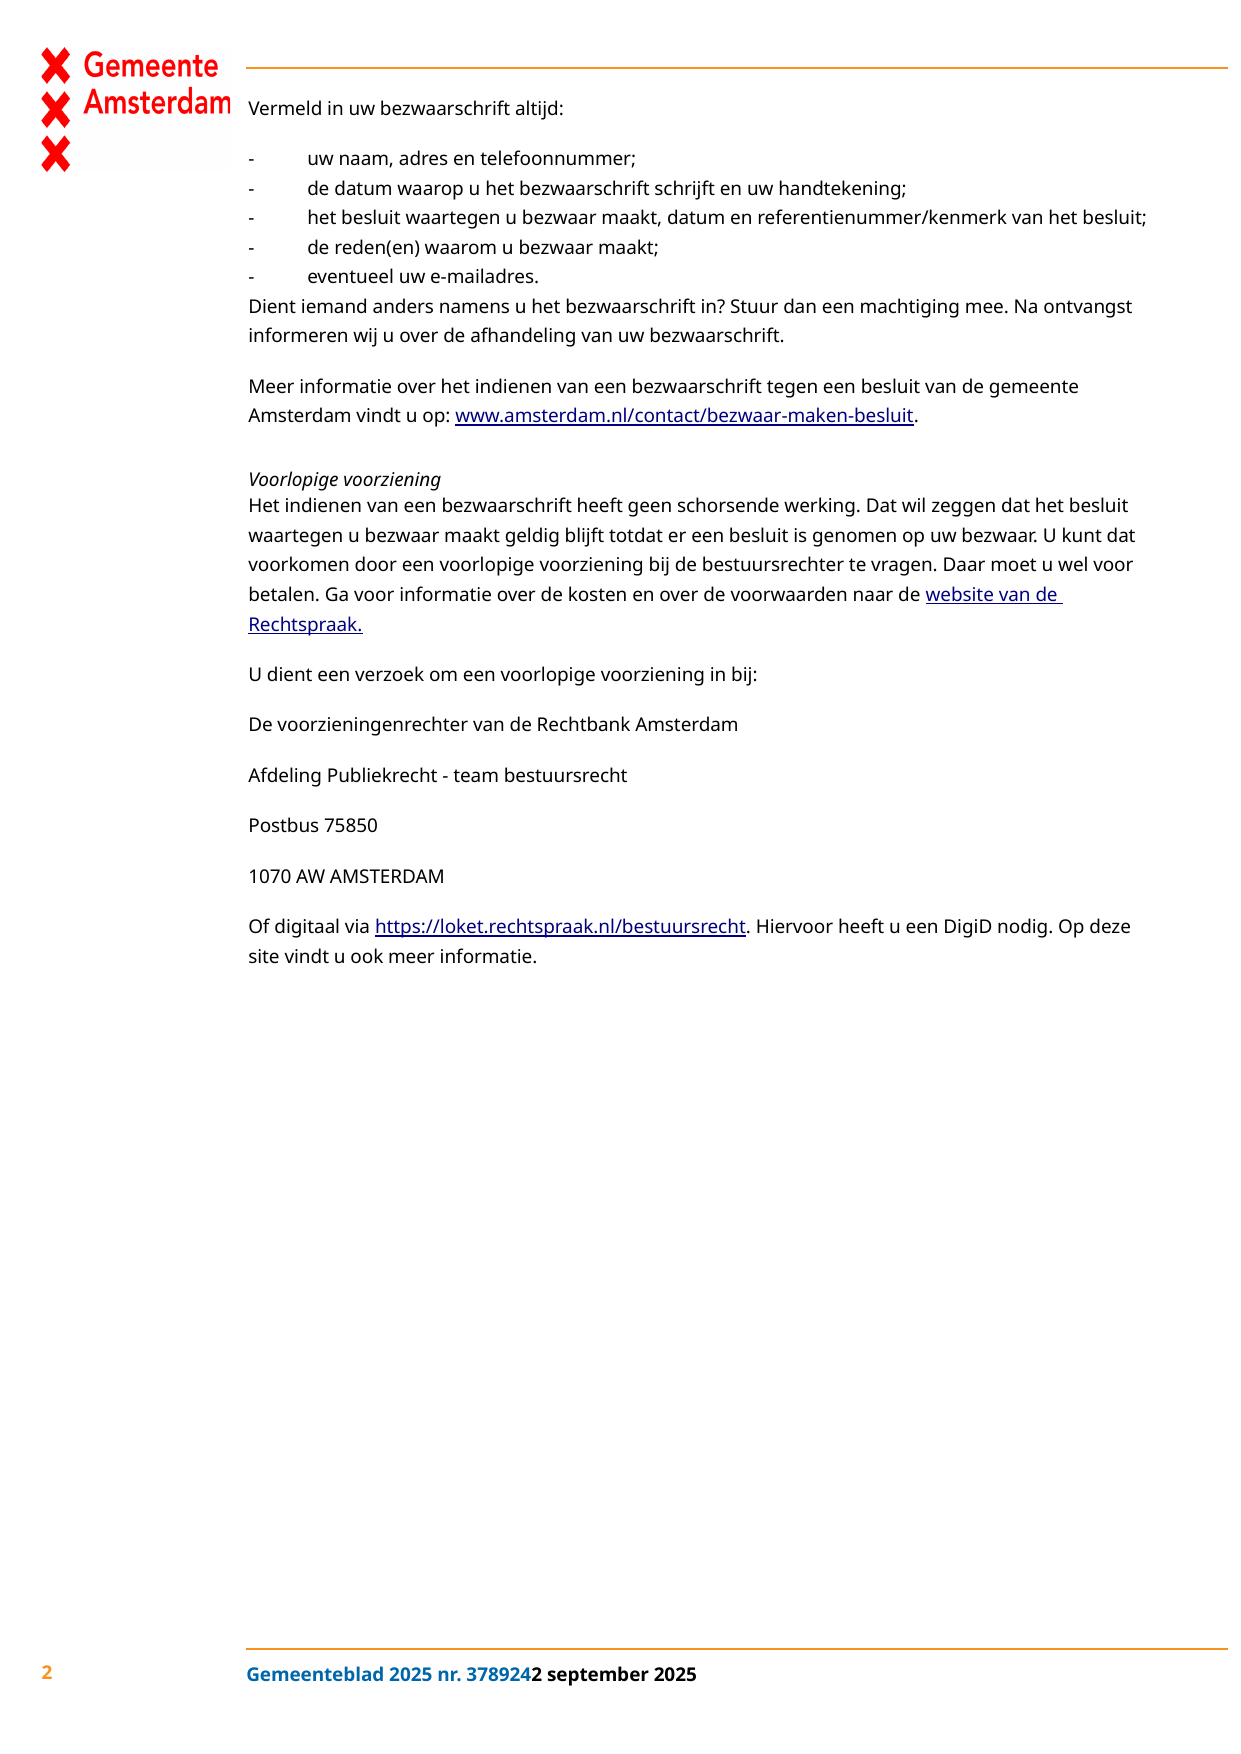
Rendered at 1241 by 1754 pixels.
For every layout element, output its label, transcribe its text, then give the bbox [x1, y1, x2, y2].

list het besluit waartegen u bezwaar maakt, datum en referentienummer/kenmerk van het besluit; [248, 204, 1152, 230]
text 1070 AW AMSTERDAM [248, 863, 1152, 888]
list uw naam, adres en telefoonnummer; [248, 145, 1152, 171]
text Het indienen van een bezwaarschrift heeft geen schorsende werking. Dat wil zeggen dat het besluit waartegen u bezwaar maakt geldig blijft totdat er een besluit is genomen op uw bezwaar. U kunt dat voorkomen door een voorlopige voorziening bij de bestuursrechter te vragen. Daar moet u wel voor betalen. Ga voor informatie over de kosten en over de voorwaarden naar de website van de Rechtspraak. [248, 492, 1152, 636]
text Vermeld in uw bezwaarschrift altijd: [248, 95, 1152, 121]
picture [41, 47, 231, 172]
text Voorlopige voorziening [248, 467, 1152, 492]
text U dient een verzoek om een voorlopige voorziening in bij: [248, 661, 1152, 687]
text Dient iemand anders namens u het bezwaarschrift in? Stuur dan een machtiging mee. Na ontvangst informeren wij u over de afhandeling van uw bezwaarschrift. [248, 293, 1152, 348]
text Meer informatie over het indienen van een bezwaarschrift tegen een besluit van de gemeente Amsterdam vindt u op: www.amsterdam.nl/contact/bezwaar-maken-besluit. [248, 373, 1152, 428]
text De voorzieningenrechter van de Rechtbank Amsterdam [248, 712, 1152, 737]
list de datum waarop u het bezwaarschrift schrijft en uw handtekening; [248, 175, 1152, 201]
text Afdeling Publiekrecht - team bestuursrecht [248, 762, 1152, 788]
list eventueel uw e-mailadres. [248, 263, 1152, 289]
text Postbus 75850 [248, 812, 1152, 838]
list de reden(en) waarom u bezwaar maakt; [248, 234, 1152, 260]
text Of digitaal via https://loket.rechtspraak.nl/bestuursrecht. Hiervoor heeft u een DigiD nodig. Op deze site vindt u ook meer informatie. [248, 913, 1152, 968]
